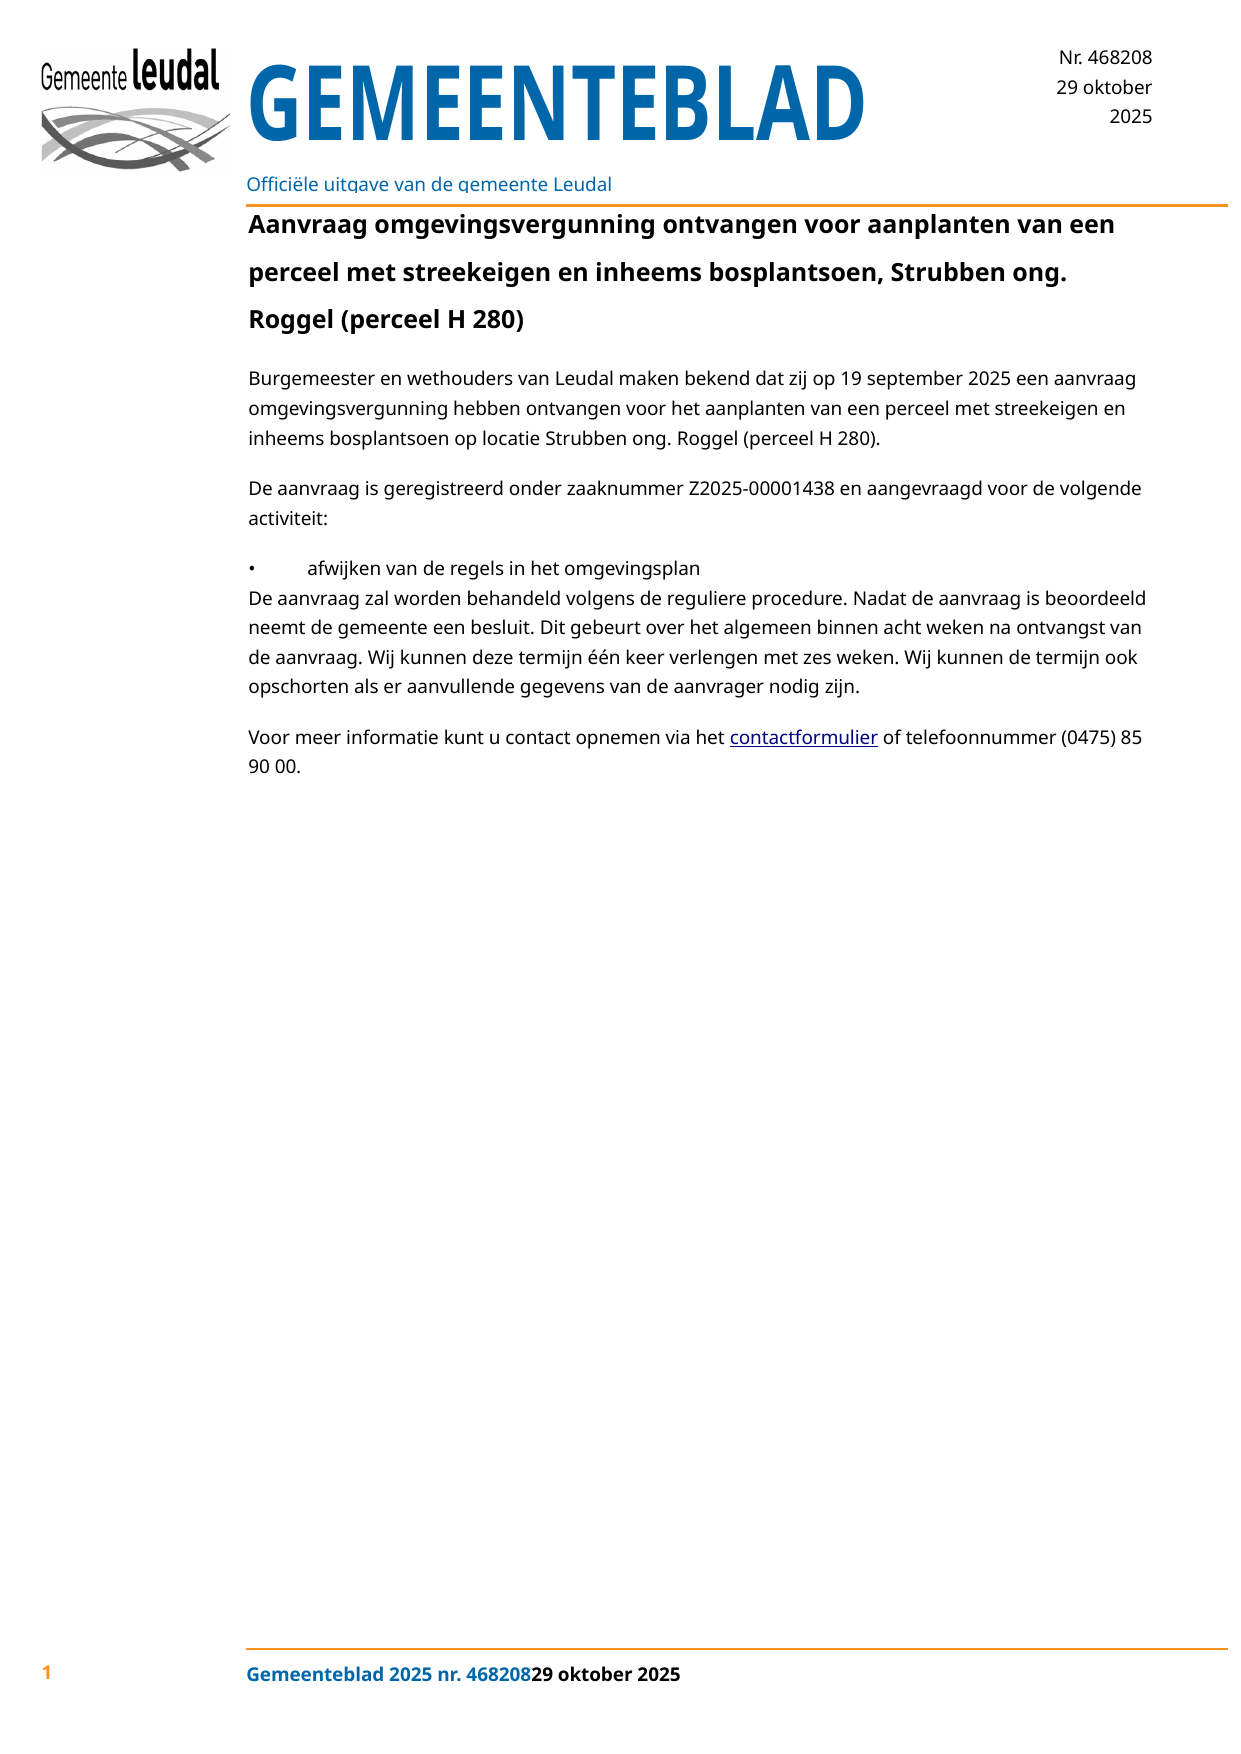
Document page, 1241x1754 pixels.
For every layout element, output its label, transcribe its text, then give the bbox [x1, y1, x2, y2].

text Voor meer informatie kunt u contact opnemen via het contactformulier of telefoonnummer (0475) 85 90 00. [248, 724, 1152, 779]
text De aanvraag zal worden behandeld volgens de reguliere procedure. Nadat de aanvraag is beoordeeld neemt de gemeente een besluit. Dit gebeurt over het algemeen binnen acht weken na ontvangst van de aanvraag. Wij kunnen deze termijn één keer verlengen met zes weken. Wij kunnen de termijn ook opschorten als er aanvullende gegevens van de aanvrager nodig zijn. [248, 585, 1152, 699]
list afwijken van de regels in het omgevingsplan [248, 555, 1152, 581]
text Aanvraag omgevingsvergunning ontvangen voor aanplanten van een perceel met streekeigen en inheems bosplantsoen, Strubben ong. Roggel (perceel H 280) [248, 207, 1152, 336]
picture [41, 47, 231, 172]
text Burgemeester en wethouders van Leudal maken bekend dat zij op 19 september 2025 een aanvraag omgevingsvergunning hebben ontvangen voor het aanplanten van een perceel met streekeigen en inheems bosplantsoen op locatie Strubben ong. Roggel (perceel H 280). [248, 366, 1152, 450]
text De aanvraag is geregistreerd onder zaaknummer Z2025-00001438 en aangevraagd voor de volgende activiteit: [248, 475, 1152, 530]
